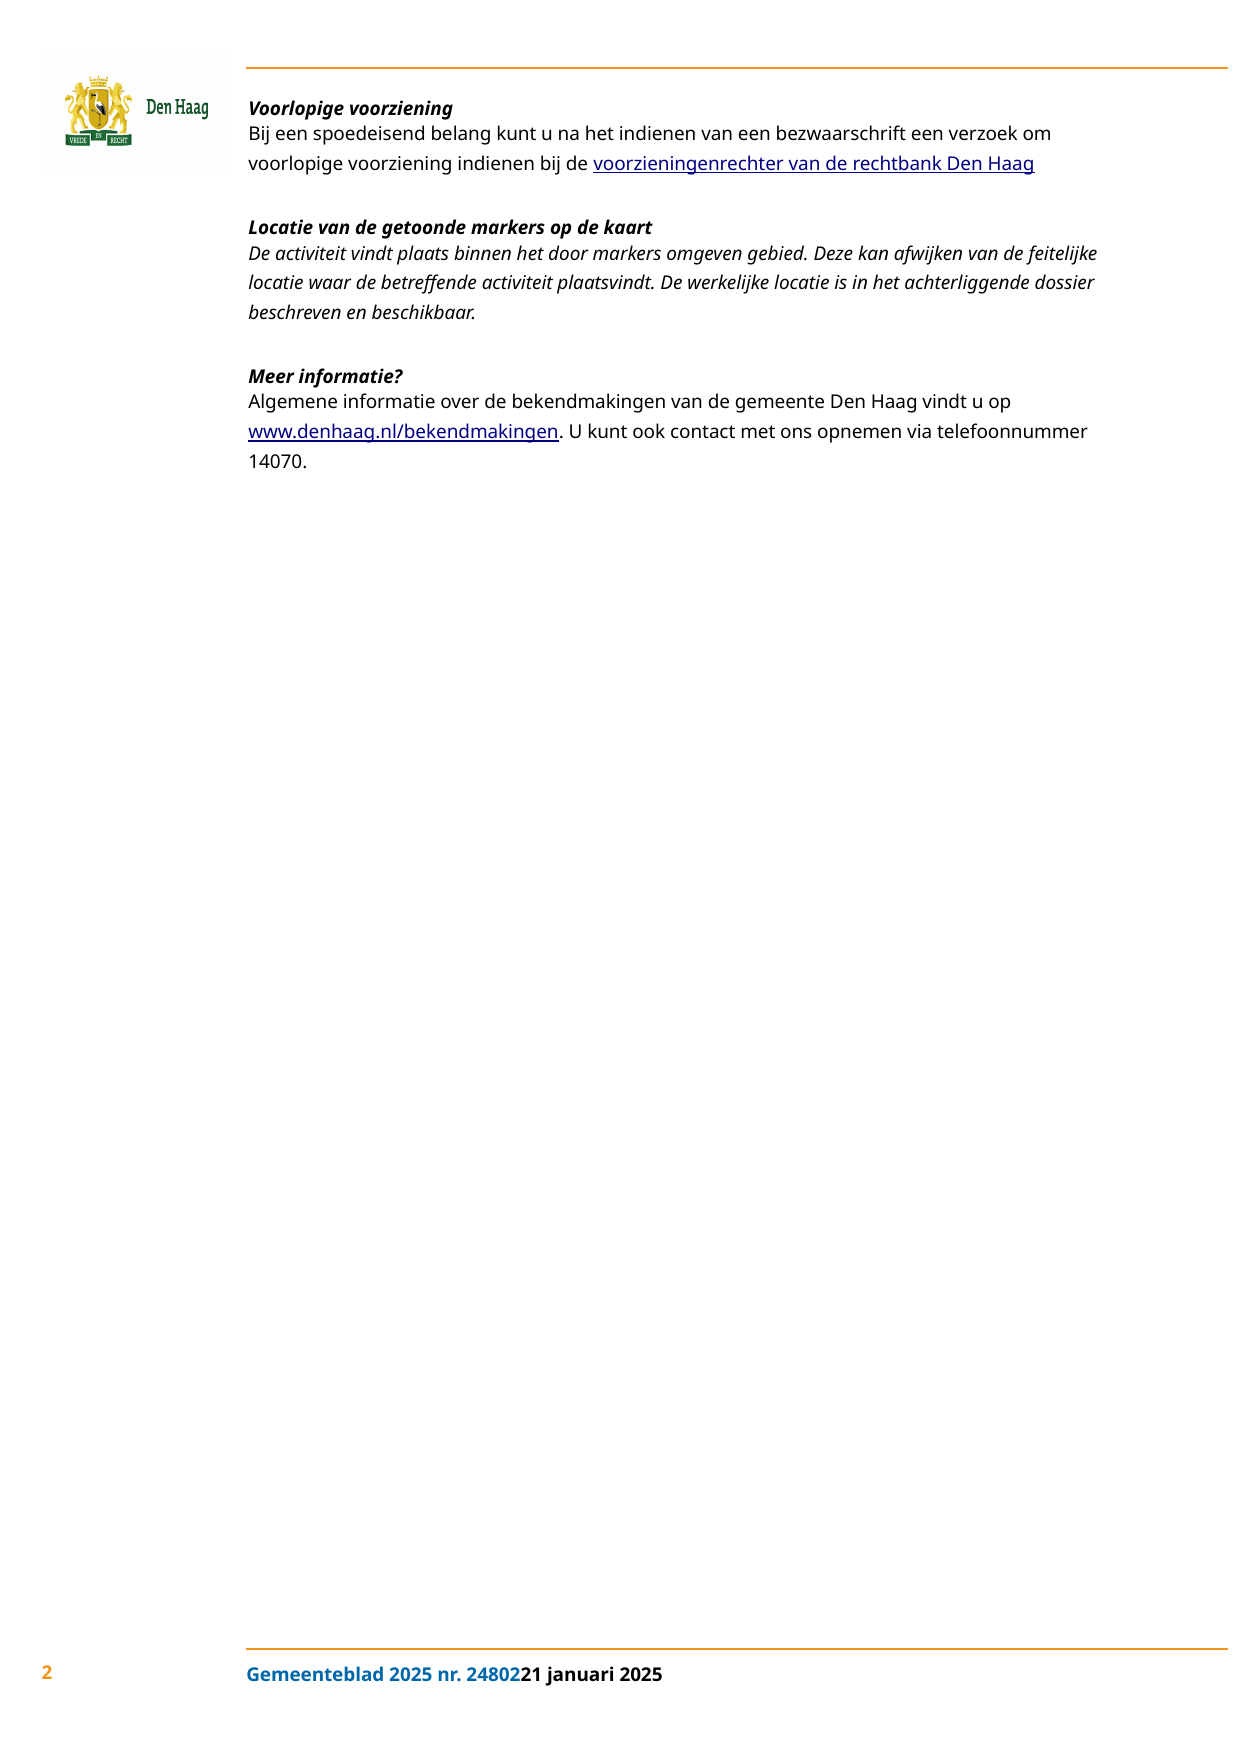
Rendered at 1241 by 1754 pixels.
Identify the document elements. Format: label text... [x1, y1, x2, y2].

text Locatie van de getoonde markers op de kaart [248, 214, 1152, 240]
text Bij een spoedeisend belang kunt u na het indienen van een bezwaarschrift een verzoek om voorlopige voorziening indienen bij de voorzieningenrechter van de rechtbank Den Haag [248, 121, 1152, 176]
text Voorlopige voorziening [248, 95, 1152, 121]
text Meer informatie? [248, 363, 1152, 389]
picture [41, 47, 231, 172]
text De activiteit vindt plaats binnen het door markers omgeven gebied. Deze kan afwijken van de feitelijke locatie waar de betreffende activiteit plaatsvindt. De werkelijke locatie is in het achterliggende dossier beschreven en beschikbaar. [248, 240, 1152, 325]
text Algemene informatie over de bekendmakingen van de gemeente Den Haag vindt u op www.denhaag.nl/bekendmakingen. U kunt ook contact met ons opnemen via telefoonnummer 14070. [248, 389, 1152, 473]
